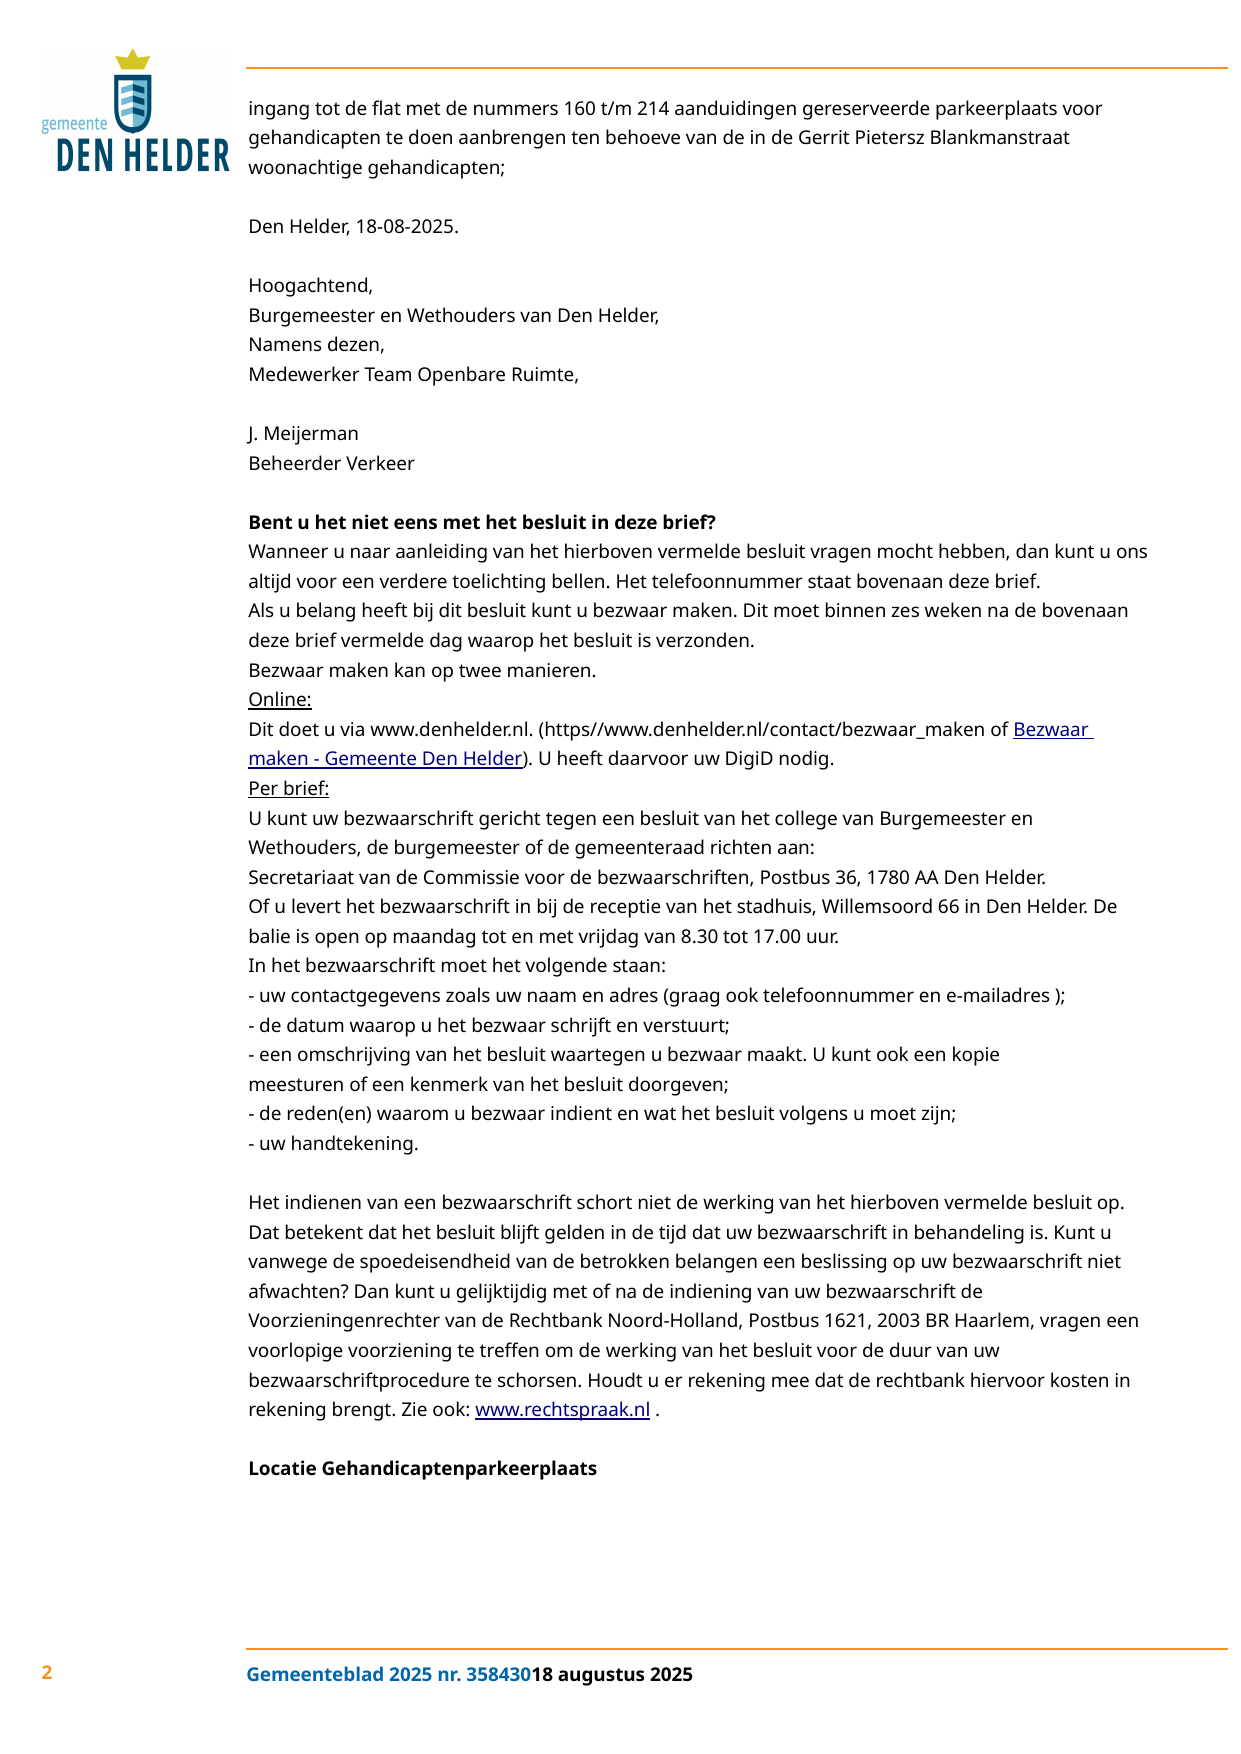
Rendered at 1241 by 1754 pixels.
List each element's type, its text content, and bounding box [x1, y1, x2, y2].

picture [130, 157, 135, 172]
text J. Meijerman [248, 420, 1152, 446]
picture [63, 144, 68, 165]
text ingang tot de flat met de nummers 160 t/m 214 aanduidingen gereserveerde parkeerplaats voor gehandicapten te doen aanbrengen ten behoeve van de in de Gerrit Pietersz Blankmanstraat woonachtige gehandicapten; [248, 95, 1152, 180]
text Wanneer u naar aanleiding van het hierboven vermelde besluit vragen mocht hebben, dan kunt u ons altijd voor een verdere toelichting bellen. Het telefoonnummer staat bovenaan deze brief. [248, 538, 1152, 594]
text Als u belang heeft bij dit besluit kunt u bezwaar maken. Dit moet binnen zes weken na de bovenaan deze brief vermelde dag waarop het besluit is verzonden. [248, 598, 1152, 653]
text Locatie Gehandicaptenparkeerplaats [248, 1456, 1152, 1481]
text Bent u het niet eens met het besluit in deze brief? [248, 509, 1152, 535]
text Hoogachtend, [248, 272, 1152, 298]
text Online: [248, 686, 1152, 712]
text - uw contactgegevens zoals uw naam en adres (graag ook telefoonnummer en e-mailadres ); [248, 982, 1152, 1008]
text In het bezwaarschrift moet het volgende staan: [248, 953, 1152, 978]
picture [220, 160, 224, 172]
text - de datum waarop u het bezwaar schrijft en verstuurt; [248, 1012, 1152, 1038]
text Per brief: [248, 775, 1152, 801]
text balie is open op maandag tot en met vrijdag van 8.30 tot 17.00 uur. [248, 923, 1152, 949]
picture [182, 144, 187, 165]
text Beheerder Verkeer [248, 450, 1152, 476]
text Of u levert het bezwaarschrift in bij de receptie van het stadhuis, Willemsoord 66 in Den Helder. De [248, 893, 1152, 919]
text meesturen of een kenmerk van het besluit doorgeven; [248, 1071, 1152, 1097]
text Namens dezen, [248, 331, 1152, 357]
picture [41, 47, 231, 172]
text - de reden(en) waarom u bezwaar indient en wat het besluit volgens u moet zijn; [248, 1101, 1152, 1126]
text Dit doet u via www.denhelder.nl. (https//www.denhelder.nl/contact/bezwaar_maken of Bezwaar maken - Gemeente Den Helder). U heeft daarvoor uw DigiD nodig. [248, 716, 1152, 771]
picture [100, 154, 106, 172]
text Secretariaat van de Commissie voor de bezwaarschriften, Postbus 36, 1780 AA Den Helder. [248, 864, 1152, 890]
text U kunt uw bezwaarschrift gericht tegen een besluit van het college van Burgemeester en Wethouders, de burgemeester of de gemeenteraad richten aan: [248, 805, 1152, 860]
text Den Helder, 18-08-2025. [248, 213, 1152, 239]
text - uw handtekening. [248, 1130, 1152, 1156]
text Bezwaar maken kan op twee manieren. [248, 657, 1152, 683]
text Het indienen van een bezwaarschrift schort niet de werking van het hierboven vermelde besluit op. Dat betekent dat het besluit blijft gelden in de tijd dat uw bezwaarschrift in behandeling is. Kunt u vanwege de spoedeisendheid van de betrokken belangen een beslissing op uw bezwaarschrift niet afwachten? Dan kunt u gelijktijdig met of na de indiening van uw bezwaarschrift de Voorzieningenrechter van de Rechtbank Noord-Holland, Postbus 1621, 2003 BR Haarlem, vragen een voorlopige voorziening te treffen om de werking van het besluit voor de duur van uw bezwaarschriftprocedure te schorsen. Houdt u er rekening mee dat de rechtbank hiervoor kosten in rekening brengt. Zie ook: www.rechtspraak.nl . [248, 1189, 1152, 1422]
text Burgemeester en Wethouders van Den Helder, [248, 302, 1152, 328]
text - een omschrijving van het besluit waartegen u bezwaar maakt. U kunt ook een kopie [248, 1041, 1152, 1067]
text Medewerker Team Openbare Ruimte, [248, 361, 1152, 387]
